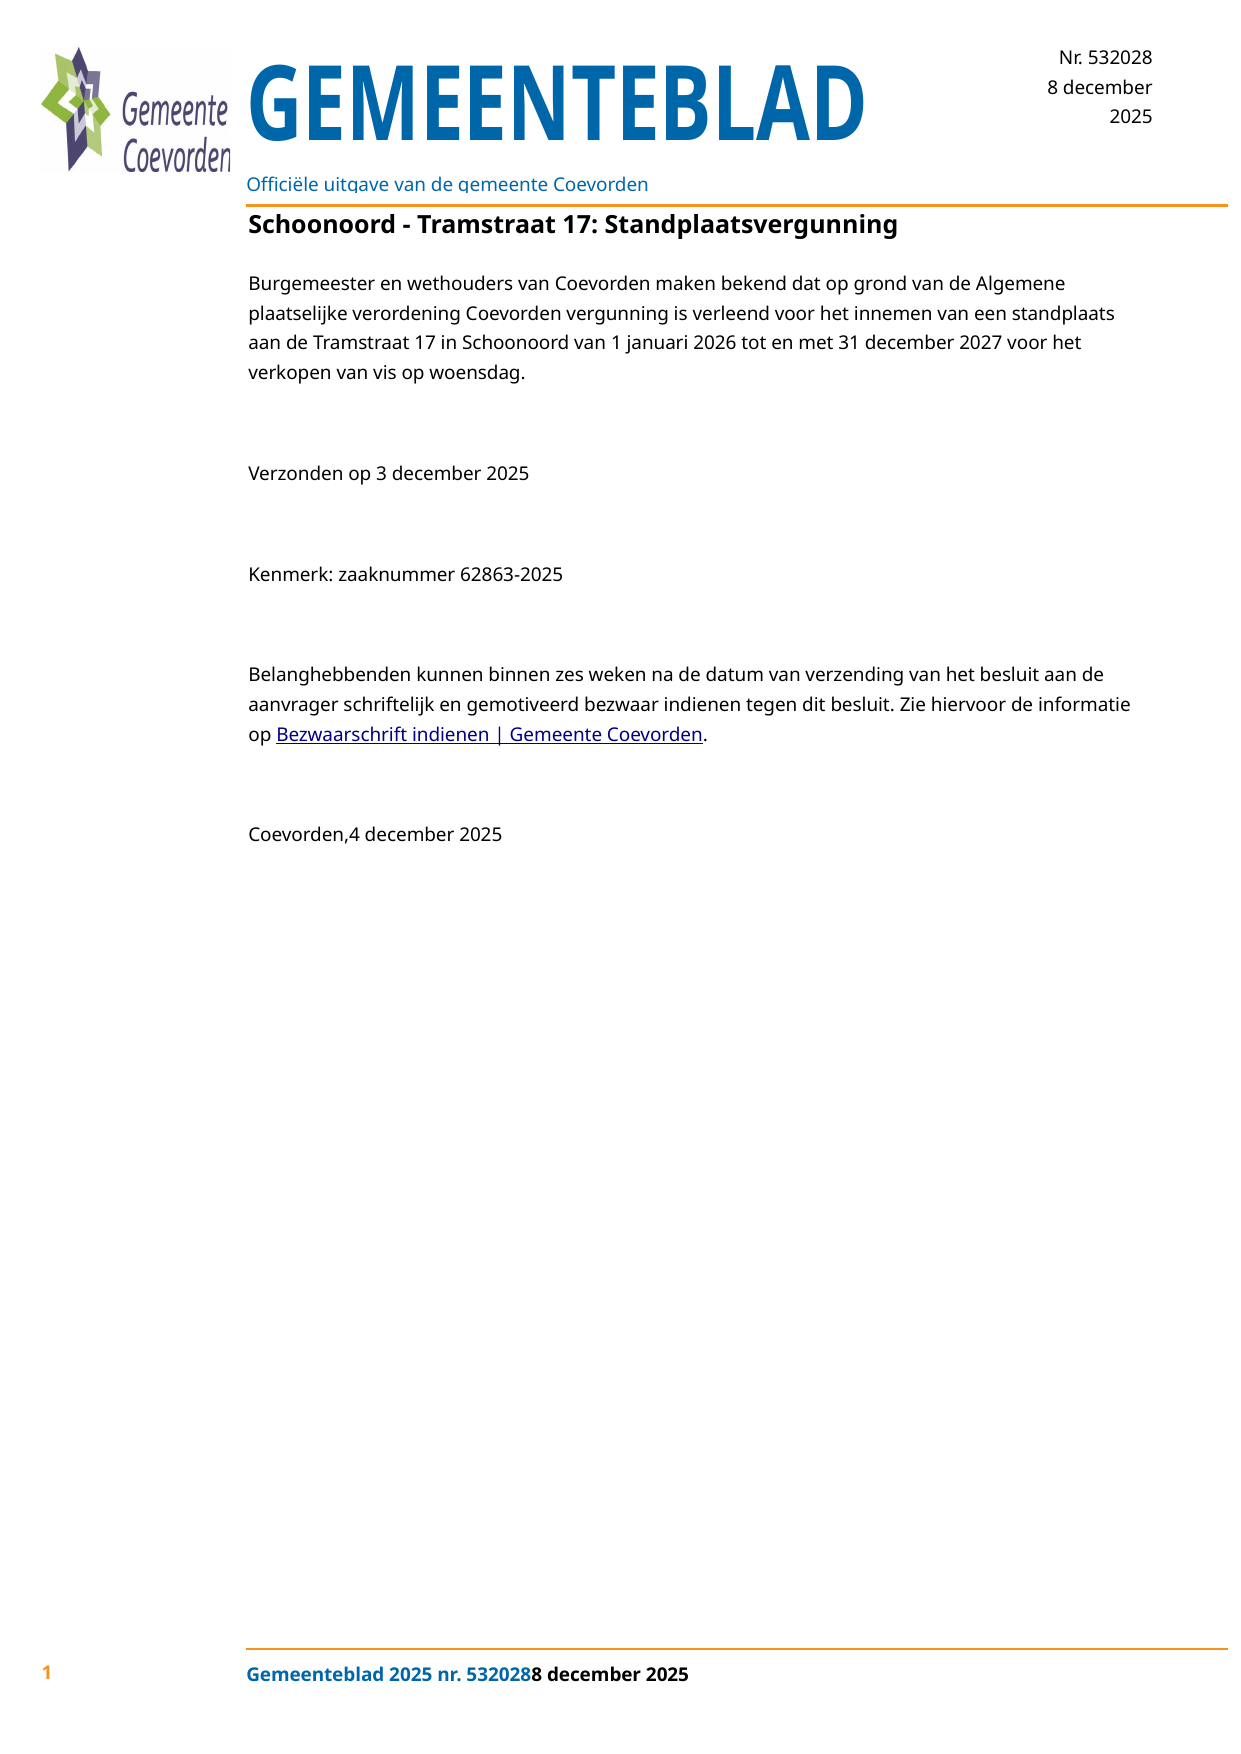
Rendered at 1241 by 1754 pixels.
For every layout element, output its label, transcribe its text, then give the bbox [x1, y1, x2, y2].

text Schoonoord - Tramstraat 17: Standplaatsvergunning [248, 207, 1152, 241]
text Burgemeester en wethouders van Coevorden maken bekend dat op grond van de Algemene plaatselijke verordening Coevorden vergunning is verleend voor het innemen van een standplaats aan de Tramstraat 17 in Schoonoord van 1 januari 2026 tot en met 31 december 2027 voor het verkopen van vis op woensdag. [248, 270, 1152, 385]
text Coevorden,4 december 2025 [248, 822, 1152, 847]
text Belanghebbenden kunnen binnen zes weken na de datum van verzending van het besluit aan de aanvrager schriftelijk en gemotiveerd bezwaar indienen tegen dit besluit. Zie hiervoor de informatie op Bezwaarschrift indienen | Gemeente Coevorden. [248, 662, 1152, 746]
text Kenmerk: zaaknummer 62863-2025 [248, 561, 1152, 586]
text Verzonden op 3 december 2025 [248, 460, 1152, 486]
picture [41, 47, 231, 172]
